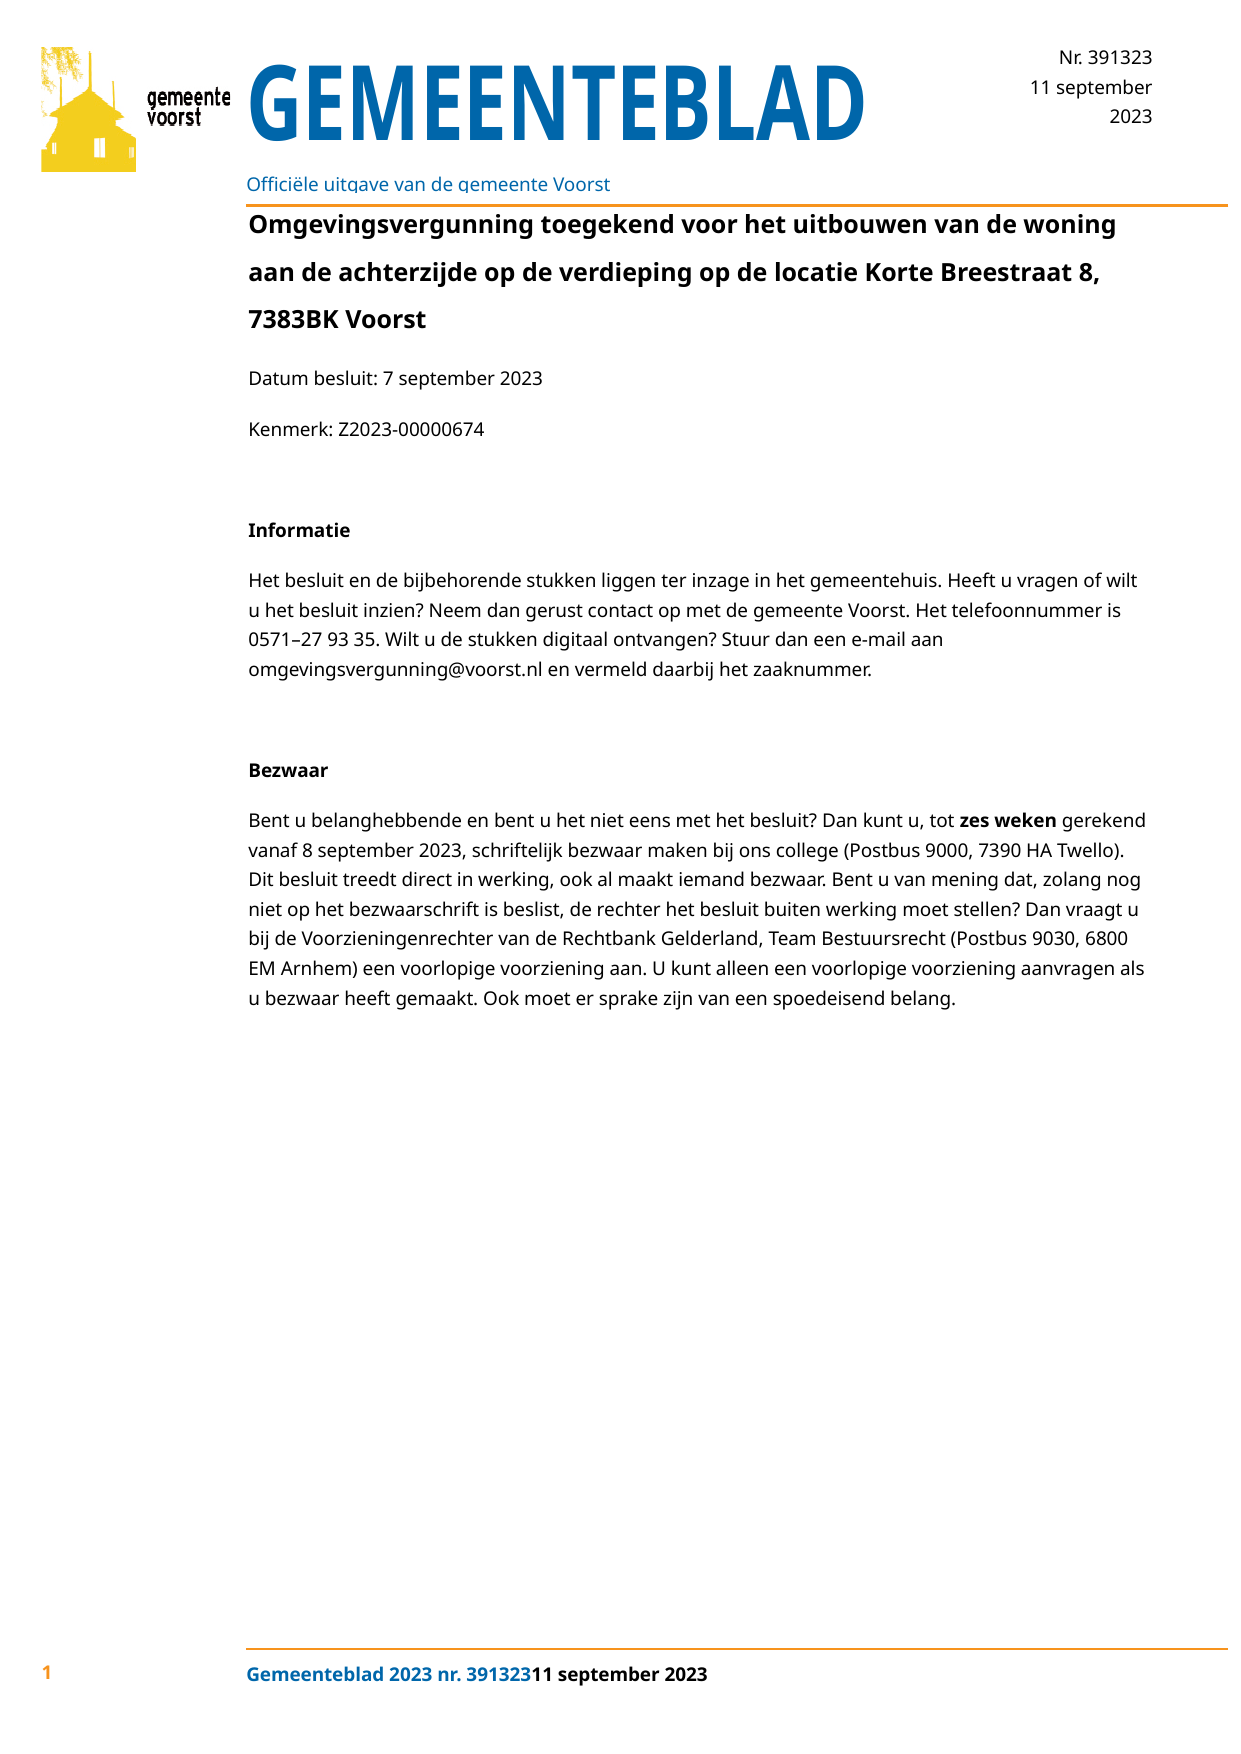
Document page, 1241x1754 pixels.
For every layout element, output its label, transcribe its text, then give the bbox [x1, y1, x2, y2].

text Kenmerk: Z2023-00000674 [248, 416, 1152, 442]
picture [41, 47, 231, 172]
text Het besluit en de bijbehorende stukken liggen ter inzage in het gemeentehuis. Heeft u vragen of wilt u het besluit inzien? Neem dan gerust contact op met de gemeente Voorst. Het telefoonnummer is 0571–27 93 35. Wilt u de stukken digitaal ontvangen? Stuur dan een e-mail aan omgevingsvergunning@voorst.nl en vermeld daarbij het zaaknummer. [248, 567, 1152, 682]
text Datum besluit: 7 september 2023 [248, 366, 1152, 391]
text Bezwaar [248, 757, 1152, 782]
text Informatie [248, 517, 1152, 542]
text Omgevingsvergunning toegekend voor het uitbouwen van de woning aan de achterzijde op de verdieping op de locatie Korte Breestraat 8, 7383BK Voorst [248, 207, 1152, 336]
text Bent u belanghebbende en bent u het niet eens met het besluit? Dan kunt u, tot zes weken gerekend vanaf 8 september 2023, schriftelijk bezwaar maken bij ons college (Postbus 9000, 7390 HA Twello). Dit besluit treedt direct in werking, ook al maakt iemand bezwaar. Bent u van mening dat, zolang nog niet op het bezwaarschrift is beslist, de rechter het besluit buiten werking moet stellen? Dan vraagt u bij de Voorzieningenrechter van de Rechtbank Gelderland, Team Bestuursrecht (Postbus 9030, 6800 EM Arnhem) een voorlopige voorziening aan. U kunt alleen een voorlopige voorziening aanvragen als u bezwaar heeft gemaakt. Ook moet er sprake zijn van een spoedeisend belang. [248, 807, 1152, 1010]
